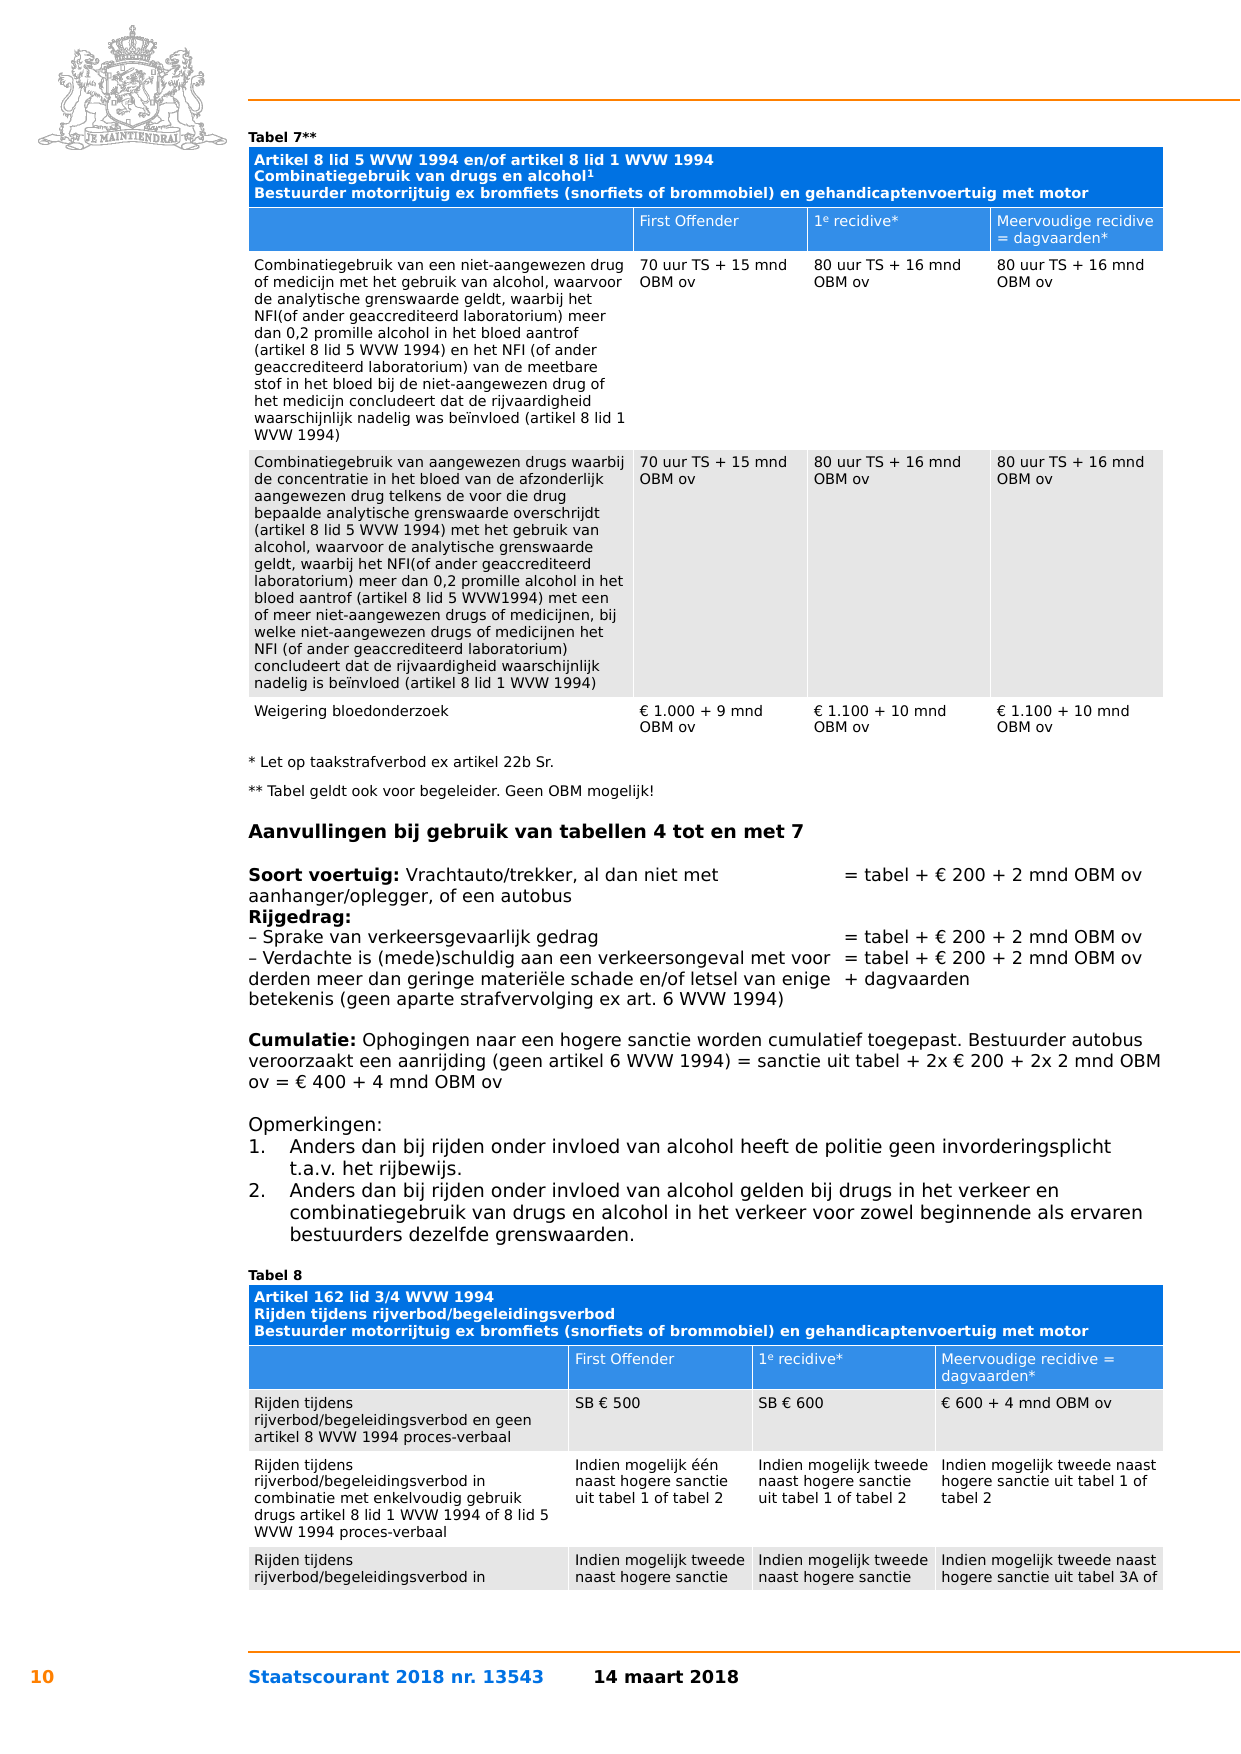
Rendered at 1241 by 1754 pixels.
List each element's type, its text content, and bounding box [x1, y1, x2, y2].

table_header Tabel 8 [248, 1268, 1163, 1283]
table_header Soort voertuig: Vrachtauto/trekker, al dan niet met aanhanger/oplegger, of een autobus [248, 865, 838, 907]
table_cell Meervoudige recidive = dagvaarden* [936, 1346, 1163, 1389]
table_cell 80 uur TS + 16 mnd OBM ov [991, 450, 1163, 697]
table_cell Indien mogelijk tweede naast hogere sanctie uit tabel 1 of tabel 2 [753, 1452, 935, 1546]
table_cell 80 uur TS + 16 mnd OBM ov [991, 253, 1163, 448]
table_cell [249, 208, 633, 251]
table_cell [248, 1010, 838, 1030]
table_cell * Let op taakstrafverbod ex artikel 22b Sr. ** Tabel geldt ook voor begeleider. Geen OBM mogelijk! [248, 742, 1163, 799]
table_cell 1e recidive* [753, 1346, 935, 1389]
table_cell Indien mogelijk tweede naast hogere sanctie uit tabel 1 of tabel 2 [936, 1452, 1163, 1546]
table_cell Rijden tijdens rijverbod/begeleidingsverbod in combinatie met enkelvoudig gebruik drugs artikel 8 lid 1 WVW 1994 of 8 lid 5 WVW 1994 proces-verbaal [249, 1452, 568, 1546]
table_cell Meervoudige recidive = dagvaarden* [991, 208, 1163, 251]
table_cell Indien mogelijk tweede naast hogere sanctie [569, 1547, 752, 1590]
table_cell Artikel 162 lid 3/4 WVW 1994 Rijden tijdens rijverbod/begeleidingsverbod Bestuurder motorrijtuig ex bromfiets (snorfiets of brommobiel) en gehandicaptenvoertuig met motor [249, 1285, 1163, 1345]
table_cell SB € 500 [569, 1390, 752, 1451]
picture [38, 25, 227, 150]
table_cell [838, 907, 1163, 927]
table_cell SB € 600 [753, 1390, 935, 1451]
text 1. Anders dan bij rijden onder invloed van alcohol heeft de politie geen invorderingsplicht t.a.v. het rijbewijs. [248, 1136, 1163, 1180]
table_cell 80 uur TS + 16 mnd OBM ov [808, 253, 990, 448]
table_header Tabel 7** [248, 130, 1163, 146]
table_cell Cumulatie: Ophogingen naar een hogere sanctie worden cumulatief toegepast. Bestuurder autobus veroorzaakt een aanrijding (geen artikel 6 WVW 1994) = sanctie uit tabel + 2x € 200 + 2x 2 mnd OBM ov = € 400 + 4 mnd OBM ov [248, 1030, 1163, 1092]
text Opmerkingen: [248, 1114, 1163, 1136]
table_cell Indien mogelijk één naast hogere sanctie uit tabel 1 of tabel 2 [569, 1452, 752, 1546]
table_cell – Verdachte is (mede)schuldig aan een verkeersongeval met voor derden meer dan geringe materiële schade en/of letsel van enige betekenis (geen aparte strafvervolging ex art. 6 WVW 1994) [248, 948, 838, 1010]
table_cell € 1.100 + 10 mnd OBM ov [991, 698, 1163, 741]
table_cell Rijden tijdens rijverbod/begeleidingsverbod en geen artikel 8 WVW 1994 proces-verbaal [249, 1390, 568, 1451]
table_cell € 1.000 + 9 mnd OBM ov [634, 698, 807, 741]
table_cell 80 uur TS + 16 mnd OBM ov [808, 450, 990, 697]
table_cell Weigering bloedonderzoek [249, 698, 633, 741]
table_cell € 600 + 4 mnd OBM ov [936, 1390, 1163, 1451]
table_cell [838, 1010, 1163, 1030]
table_cell [249, 1346, 568, 1389]
table_cell – Sprake van verkeersgevaarlijk gedrag [248, 927, 838, 948]
table_cell € 1.100 + 10 mnd OBM ov [808, 698, 990, 741]
table_cell First Offender [569, 1346, 752, 1389]
table_cell = tabel + € 200 + 2 mnd OBM ov [838, 927, 1163, 948]
table_cell Artikel 8 lid 5 WVW 1994 en/of artikel 8 lid 1 WVW 1994 Combinatiegebruik van drugs en alcohol1 Bestuurder motorrijtuig ex bromfiets (snorfiets of brommobiel) en gehandicaptenvoertuig met motor [249, 147, 1163, 207]
table_cell 70 uur TS + 15 mnd OBM ov [634, 253, 807, 448]
table_cell Combinatiegebruik van aangewezen drugs waarbij de concentratie in het bloed van de afzonderlijk aangewezen drug telkens de voor die drug bepaalde analytische grenswaarde overschrijdt (artikel 8 lid 5 WVW 1994) met het gebruik van alcohol, waarvoor de analytische grenswaarde geldt, waarbij het NFI(of ander geaccrediteerd laboratorium) meer dan 0,2 promille alcohol in het bloed aantrof (artikel 8 lid 5 WVW1994) met een of meer niet-aangewezen drugs of medicijnen, bij welke niet-aangewezen drugs of medicijnen het NFI (of ander geaccrediteerd laboratorium) concludeert dat de rijvaardigheid waarschijnlijk nadelig is beïnvloed (artikel 8 lid 1 WVW 1994) [249, 450, 633, 697]
table_cell Rijgedrag: [248, 907, 838, 927]
table_cell = tabel + € 200 + 2 mnd OBM ov + dagvaarden [838, 948, 1163, 1010]
table_cell First Offender [634, 208, 807, 251]
text 2. Anders dan bij rijden onder invloed van alcohol gelden bij drugs in het verkeer en combinatiegebruik van drugs en alcohol in het verkeer voor zowel beginnende als ervaren bestuurders dezelfde grenswaarden. [248, 1180, 1163, 1246]
table_cell Indien mogelijk tweede naast hogere sanctie [753, 1547, 935, 1590]
subtitle Aanvullingen bij gebruik van tabellen 4 tot en met 7 [248, 821, 1163, 843]
table_header = tabel + € 200 + 2 mnd OBM ov [838, 865, 1163, 907]
table_cell Rijden tijdens rijverbod/begeleidingsverbod in [249, 1547, 568, 1590]
table_cell 1e recidive* [808, 208, 990, 251]
table_cell Indien mogelijk tweede naast hogere sanctie uit tabel 3A of [936, 1547, 1163, 1590]
table_cell Combinatiegebruik van een niet-aangewezen drug of medicijn met het gebruik van alcohol, waarvoor de analytische grenswaarde geldt, waarbij het NFI(of ander geaccrediteerd laboratorium) meer dan 0,2 promille alcohol in het bloed aantrof (artikel 8 lid 5 WVW 1994) en het NFI (of ander geaccrediteerd laboratorium) van de meetbare stof in het bloed bij de niet-aangewezen drug of het medicijn concludeert dat de rijvaardigheid waarschijnlijk nadelig was beïnvloed (artikel 8 lid 1 WVW 1994) [249, 253, 633, 448]
table_cell 70 uur TS + 15 mnd OBM ov [634, 450, 807, 697]
